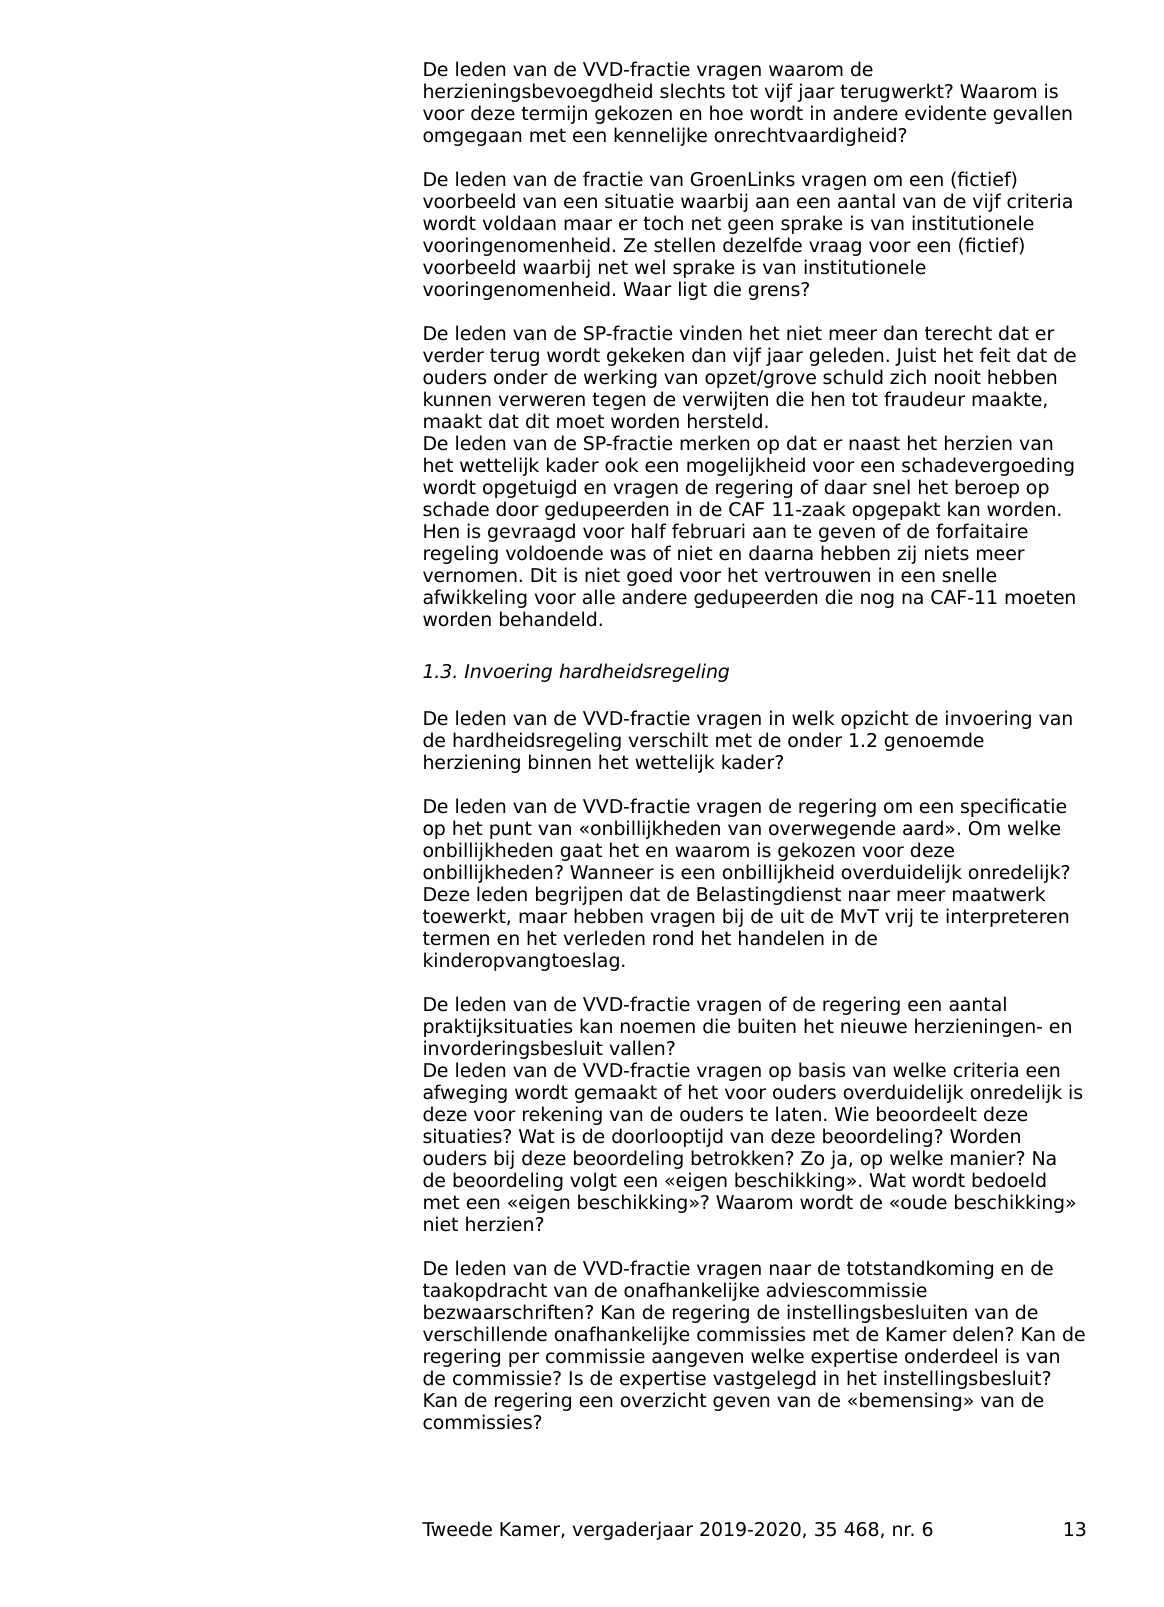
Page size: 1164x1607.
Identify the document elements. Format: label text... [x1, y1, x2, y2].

text De leden van de VVD-fractie vragen op basis van welke criteria een afweging wordt gemaakt of het voor ouders overduidelijk onredelijk is deze voor rekening van de ouders te laten. Wie beoordeelt deze situaties? Wat is de doorlooptijd van deze beoordeling? Worden ouders bij deze beoordeling betrokken? Zo ja, op welke manier? Na de beoordeling volgt een «eigen beschikking». Wat wordt bedoeld met een «eigen beschikking»? Waarom wordt de «oude beschikking» niet herzien? [422, 1060, 1087, 1236]
text De leden van de fractie van GroenLinks vragen om een (fictief) voorbeeld van een situatie waarbij aan een aantal van de vijf criteria wordt voldaan maar er toch net geen sprake is van institutionele vooringenomenheid. Ze stellen dezelfde vraag voor een (fictief) voorbeeld waarbij net wel sprake is van institutionele vooringenomenheid. Waar ligt die grens? [422, 169, 1087, 301]
text De leden van de VVD-fractie vragen of de regering een aantal praktijksituaties kan noemen die buiten het nieuwe herzieningen- en invorderingsbesluit vallen? [422, 994, 1087, 1060]
text De leden van de VVD-fractie vragen in welk opzicht de invoering van de hardheidsregeling verschilt met de onder 1.2 genoemde herziening binnen het wettelijk kader? [422, 708, 1087, 774]
text De leden van de SP-fractie merken op dat er naast het herzien van het wettelijk kader ook een mogelijkheid voor een schadevergoeding wordt opgetuigd en vragen de regering of daar snel het beroep op schade door gedupeerden in de CAF 11-zaak opgepakt kan worden. Hen is gevraagd voor half februari aan te geven of de forfaitaire regeling voldoende was of niet en daarna hebben zij niets meer vernomen. Dit is niet goed voor het vertrouwen in een snelle afwikkeling voor alle andere gedupeerden die nog na CAF-11 moeten worden behandeld. [422, 433, 1087, 631]
text De leden van de SP-fractie vinden het niet meer dan terecht dat er verder terug wordt gekeken dan vijf jaar geleden. Juist het feit dat de ouders onder de werking van opzet/grove schuld zich nooit hebben kunnen verweren tegen de verwijten die hen tot fraudeur maakte, maakt dat dit moet worden hersteld. [422, 323, 1087, 433]
text De leden van de VVD-fractie vragen waarom de herzieningsbevoegdheid slechts tot vijf jaar terugwerkt? Waarom is voor deze termijn gekozen en hoe wordt in andere evidente gevallen omgegaan met een kennelijke onrechtvaardigheid? [422, 59, 1087, 147]
text De leden van de VVD-fractie vragen de regering om een specificatie op het punt van «onbillijkheden van overwegende aard». Om welke onbillijkheden gaat het en waarom is gekozen voor deze onbillijkheden? Wanneer is een onbillijkheid overduidelijk onredelijk? Deze leden begrijpen dat de Belastingdienst naar meer maatwerk toewerkt, maar hebben vragen bij de uit de MvT vrij te interpreteren termen en het verleden rond het handelen in de kinderopvangtoeslag. [422, 796, 1087, 972]
subtitle 1.3. Invoering hardheidsregeling [422, 661, 1087, 683]
text De leden van de VVD-fractie vragen naar de totstandkoming en de taakopdracht van de onafhankelijke adviescommissie bezwaarschriften? Kan de regering de instellingsbesluiten van de verschillende onafhankelijke commissies met de Kamer delen? Kan de regering per commissie aangeven welke expertise onderdeel is van de commissie? Is de expertise vastgelegd in het instellingsbesluit? Kan de regering een overzicht geven van de «bemensing» van de commissies? [422, 1258, 1087, 1434]
